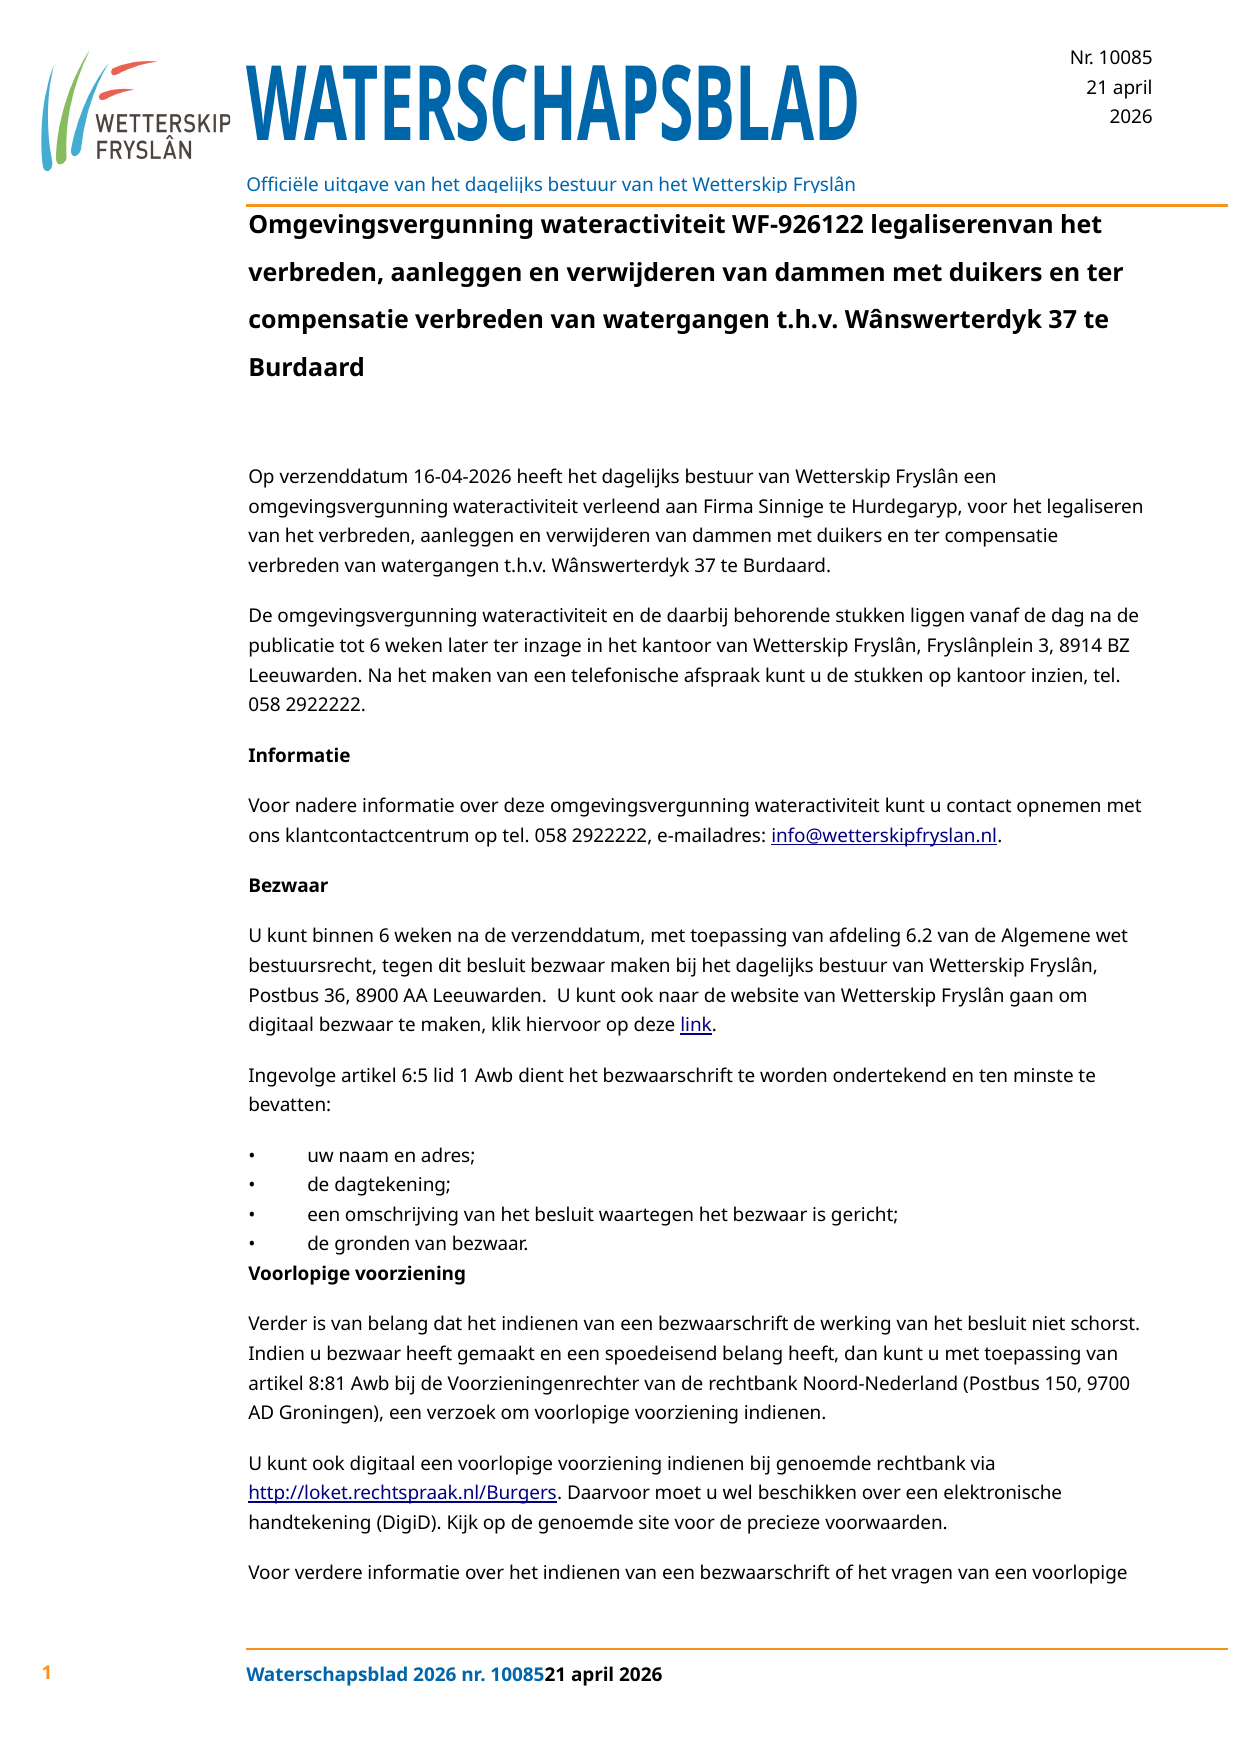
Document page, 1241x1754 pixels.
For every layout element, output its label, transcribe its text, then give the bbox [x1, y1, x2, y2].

text Bezwaar [248, 872, 1152, 898]
text Voorlopige voorziening [248, 1260, 1152, 1286]
picture [41, 47, 231, 172]
text Voor nadere informatie over deze omgevingsvergunning wateractiviteit kunt u contact opnemen met ons klantcontactcentrum op tel. 058 2922222, e-mailadres: info@wetterskipfryslan.nl. [248, 792, 1152, 848]
text U kunt binnen 6 weken na de verzenddatum, met toepassing van afdeling 6.2 van de Algemene wet bestuursrecht, tegen dit besluit bezwaar maken bij het dagelijks bestuur van Wetterskip Fryslân, Postbus 36, 8900 AA Leeuwarden. U kunt ook naar de website van Wetterskip Fryslân gaan om digitaal bezwaar te maken, klik hiervoor op deze link. [248, 923, 1152, 1037]
list de dagtekening; [248, 1171, 1152, 1197]
text Informatie [248, 742, 1152, 768]
text Voor verdere informatie over het indienen van een bezwaarschrift of het vragen van een voorlopige [248, 1559, 1152, 1585]
text Ingevolge artikel 6:5 lid 1 Awb dient het bezwaarschrift te worden ondertekend en ten minste te bevatten: [248, 1062, 1152, 1117]
text Verder is van belang dat het indienen van een bezwaarschrift de werking van het besluit niet schorst. Indien u bezwaar heeft gemaakt en een spoedeisend belang heeft, dan kunt u met toepassing van artikel 8:81 Awb bij de Voorzieningenrechter van de rechtbank Noord-Nederland (Postbus 150, 9700 AD Groningen), een verzoek om voorlopige voorziening indienen. [248, 1311, 1152, 1425]
list de gronden van bezwaar. [248, 1231, 1152, 1256]
text Op verzenddatum 16-04-2026 heeft het dagelijks bestuur van Wetterskip Fryslân een omgevingsvergunning wateractiviteit verleend aan Firma Sinnige te Hurdegaryp, voor het legaliseren van het verbreden, aanleggen en verwijderen van dammen met duikers en ter compensatie verbreden van watergangen t.h.v. Wânswerterdyk 37 te Burdaard. [248, 463, 1152, 578]
text U kunt ook digitaal een voorlopige voorziening indienen bij genoemde rechtbank via http://loket.rechtspraak.nl/Burgers. Daarvoor moet u wel beschikken over een elektronische handtekening (DigiD). Kijk op de genoemde site voor de precieze voorwaarden. [248, 1450, 1152, 1535]
list een omschrijving van het besluit waartegen het bezwaar is gericht; [248, 1201, 1152, 1227]
text Omgevingsvergunning wateractiviteit WF-926122 legaliserenvan het verbreden, aanleggen en verwijderen van dammen met duikers en ter compensatie verbreden van watergangen t.h.v. Wânswerterdyk 37 te Burdaard [248, 207, 1152, 384]
list uw naam en adres; [248, 1142, 1152, 1168]
text De omgevingsvergunning wateractiviteit en de daarbij behorende stukken liggen vanaf de dag na de publicatie tot 6 weken later ter inzage in het kantoor van Wetterskip Fryslân, Fryslânplein 3, 8914 BZ Leeuwarden. Na het maken van een telefonische afspraak kunt u de stukken op kantoor inzien, tel. 058 2922222. [248, 603, 1152, 717]
